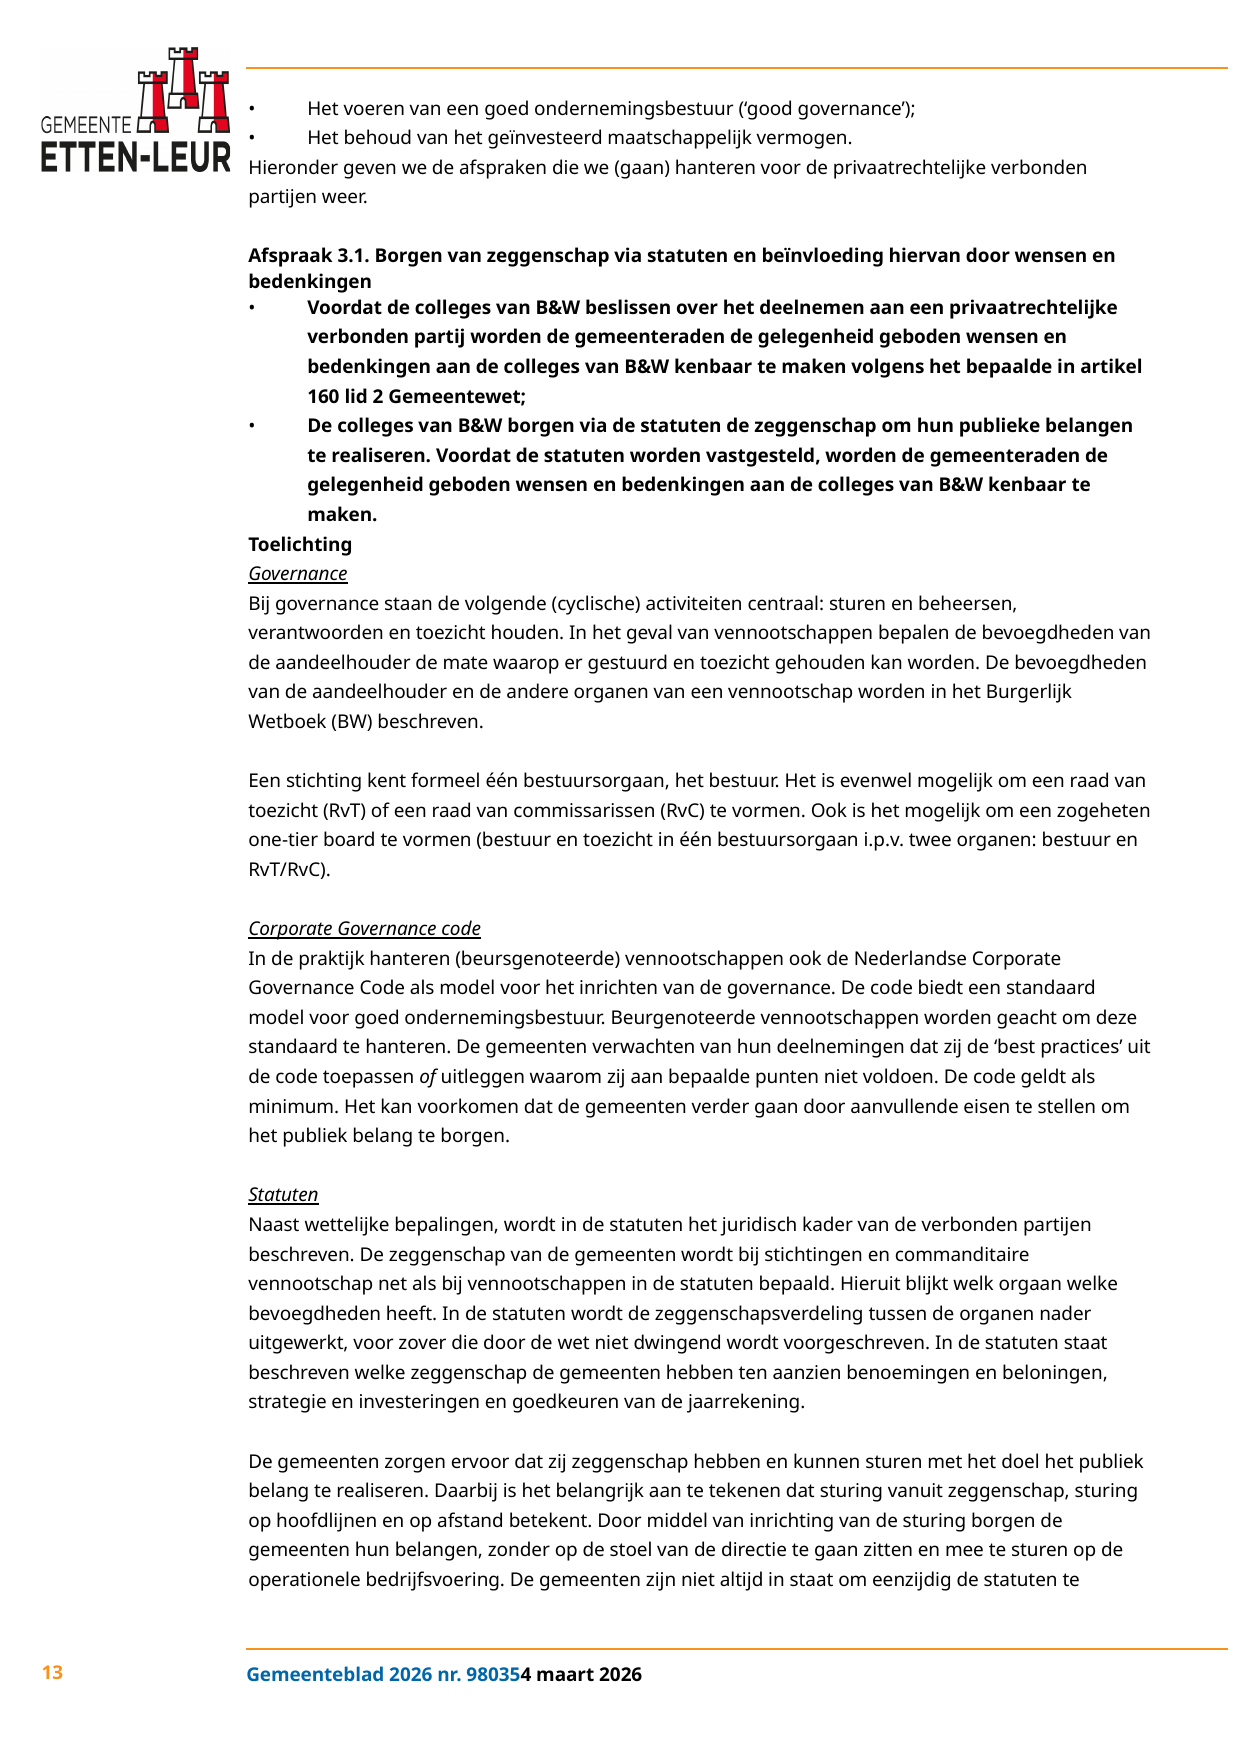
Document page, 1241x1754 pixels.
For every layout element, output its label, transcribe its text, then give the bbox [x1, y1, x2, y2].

text Naast wettelijke bepalingen, wordt in de statuten het juridisch kader van de verbonden partijen beschreven. De zeggenschap van de gemeenten wordt bij stichtingen en commanditaire vennootschap net als bij vennootschappen in de statuten bepaald. Hieruit blijkt welk orgaan welke bevoegdheden heeft. In de statuten wordt de zeggenschapsverdeling tussen de organen nader uitgewerkt, voor zover die door de wet niet dwingend wordt voorgeschreven. In de statuten staat beschreven welke zeggenschap de gemeenten hebben ten aanzien benoemingen en beloningen, strategie en investeringen en goedkeuren van de jaarrekening. [248, 1211, 1152, 1414]
list Het behoud van het geïnvesteerd maatschappelijk vermogen. [248, 124, 1152, 150]
text In de praktijk hanteren (beursgenoteerde) vennootschappen ook de Nederlandse Corporate Governance Code als model voor het inrichten van de governance. De code biedt een standaard model voor goed ondernemingsbestuur. Beurgenoteerde vennootschappen worden geacht om deze standaard te hanteren. De gemeenten verwachten van hun deelnemingen dat zij de ‘best practices’ uit de code toepassen of uitleggen waarom zij aan bepaalde punten niet voldoen. De code geldt als minimum. Het kan voorkomen dat de gemeenten verder gaan door aanvullende eisen te stellen om het publiek belang te borgen. [248, 945, 1152, 1148]
text Hieronder geven we de afspraken die we (gaan) hanteren voor de privaatrechtelijke verbonden partijen weer. [248, 154, 1152, 209]
text Corporate Governance code [248, 915, 1152, 941]
text Bij governance staan de volgende (cyclische) activiteiten centraal: sturen en beheersen, verantwoorden en toezicht houden. In het geval van vennootschappen bepalen de bevoegdheden van de aandeelhouder de mate waarop er gestuurd en toezicht gehouden kan worden. De bevoegdheden van de aandeelhouder en de andere organen van een vennootschap worden in het Burgerlijk Wetboek (BW) beschreven. [248, 590, 1152, 734]
list Voordat de colleges van B&W beslissen over het deelnemen aan een privaatrechtelijke verbonden partij worden de gemeenteraden de gelegenheid geboden wensen en bedenkingen aan de colleges van B&W kenbaar te maken volgens het bepaalde in artikel 160 lid 2 Gemeentewet; [248, 294, 1152, 409]
text Toelichting [248, 531, 1152, 557]
text Governance [248, 560, 1152, 586]
text De gemeenten zorgen ervoor dat zij zeggenschap hebben en kunnen sturen met het doel het publiek belang te realiseren. Daarbij is het belangrijk aan te tekenen dat sturing vanuit zeggenschap, sturing op hoofdlijnen en op afstand betekent. Door middel van inrichting van de sturing borgen de gemeenten hun belangen, zonder op de stoel van de directie te gaan zitten en mee te sturen op de operationele bedrijfsvoering. De gemeenten zijn niet altijd in staat om eenzijdig de statuten te [248, 1448, 1152, 1592]
text Statuten [248, 1182, 1152, 1207]
list Het voeren van een goed ondernemingsbestuur (‘good governance’); [248, 95, 1152, 121]
text Afspraak 3.1. Borgen van zeggenschap via statuten en beïnvloeding hiervan door wensen en bedenkingen [248, 243, 1152, 294]
list De colleges van B&W borgen via de statuten de zeggenschap om hun publieke belangen te realiseren. Voordat de statuten worden vastgesteld, worden de gemeenteraden de gelegenheid geboden wensen en bedenkingen aan de colleges van B&W kenbaar te maken. [248, 412, 1152, 527]
text Een stichting kent formeel één bestuursorgaan, het bestuur. Het is evenwel mogelijk om een raad van toezicht (RvT) of een raad van commissarissen (RvC) te vormen. Ook is het mogelijk om een zogeheten one-tier board te vormen (bestuur en toezicht in één bestuursorgaan i.p.v. twee organen: bestuur en RvT/RvC). [248, 767, 1152, 882]
picture [41, 47, 231, 172]
